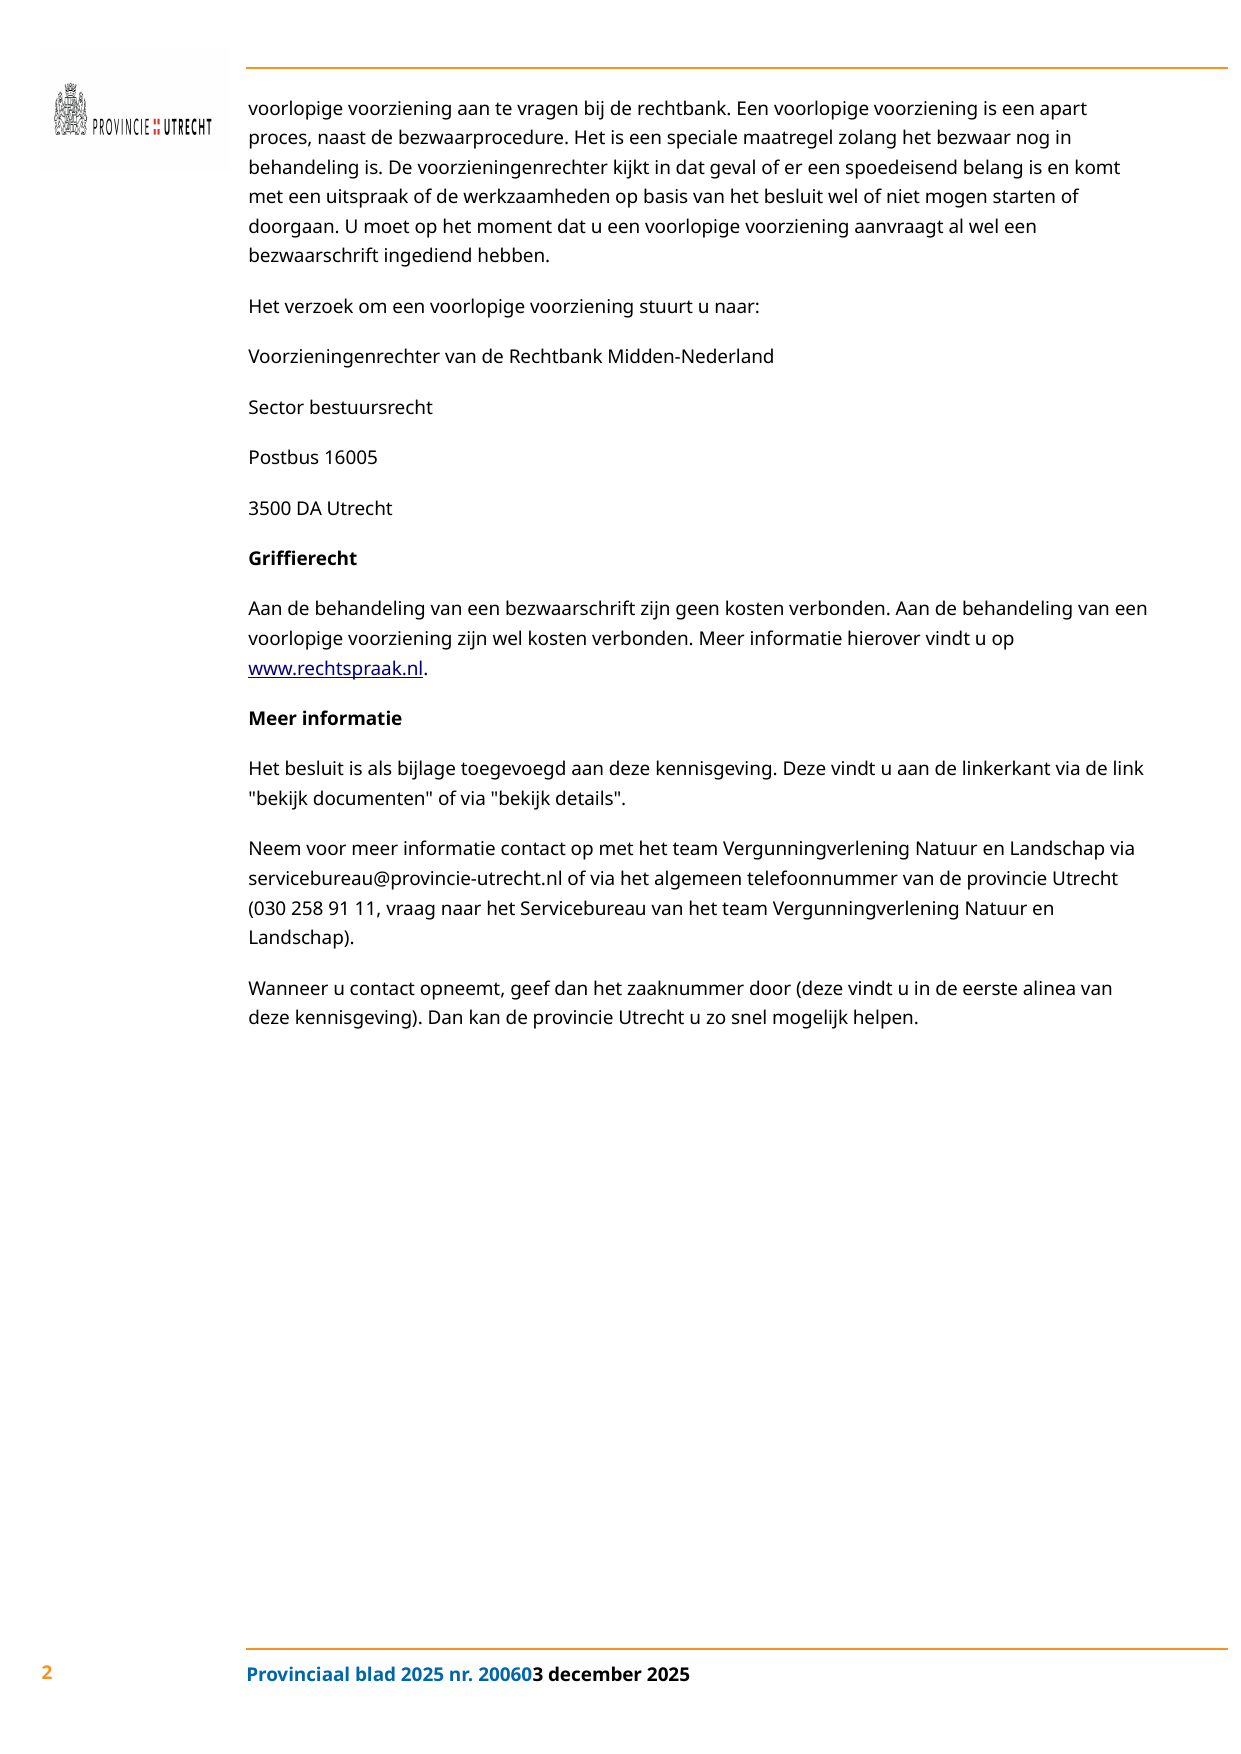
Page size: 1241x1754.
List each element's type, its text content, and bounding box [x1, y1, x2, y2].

text voorlopige voorziening aan te vragen bij de rechtbank. Een voorlopige voorziening is een apart proces, naast de bezwaarprocedure. Het is een speciale maatregel zolang het bezwaar nog in behandeling is. De voorzieningenrechter kijkt in dat geval of er een spoedeisend belang is en komt met een uitspraak of de werkzaamheden op basis van het besluit wel of niet mogen starten of doorgaan. U moet op het moment dat u een voorlopige voorziening aanvraagt al wel een bezwaarschrift ingediend hebben. [248, 95, 1152, 268]
text Het besluit is als bijlage toegevoegd aan deze kennisgeving. Deze vindt u aan de linkerkant via de link "bekijk documenten" of via "bekijk details". [248, 756, 1152, 811]
text Sector bestuursrecht [248, 394, 1152, 420]
text Het verzoek om een voorlopige voorziening stuurt u naar: [248, 293, 1152, 319]
text Griffierecht [248, 545, 1152, 571]
text Postbus 16005 [248, 444, 1152, 470]
picture [41, 47, 231, 172]
text Voorzieningenrechter van de Rechtbank Midden-Nederland [248, 343, 1152, 369]
text Neem voor meer informatie contact op met het team Vergunningverlening Natuur en Landschap via servicebureau@provincie-utrecht.nl of via het algemeen telefoonnummer van de provincie Utrecht (030 258 91 11, vraag naar het Servicebureau van het team Vergunningverlening Natuur en Landschap). [248, 836, 1152, 950]
text Wanneer u contact opneemt, geef dan het zaaknummer door (deze vindt u in de eerste alinea van deze kennisgeving). Dan kan de provincie Utrecht u zo snel mogelijk helpen. [248, 975, 1152, 1030]
text Meer informatie [248, 705, 1152, 731]
text Aan de behandeling van een bezwaarschrift zijn geen kosten verbonden. Aan de behandeling van een voorlopige voorziening zijn wel kosten verbonden. Meer informatie hierover vindt u op www.rechtspraak.nl. [248, 596, 1152, 681]
text 3500 DA Utrecht [248, 495, 1152, 521]
